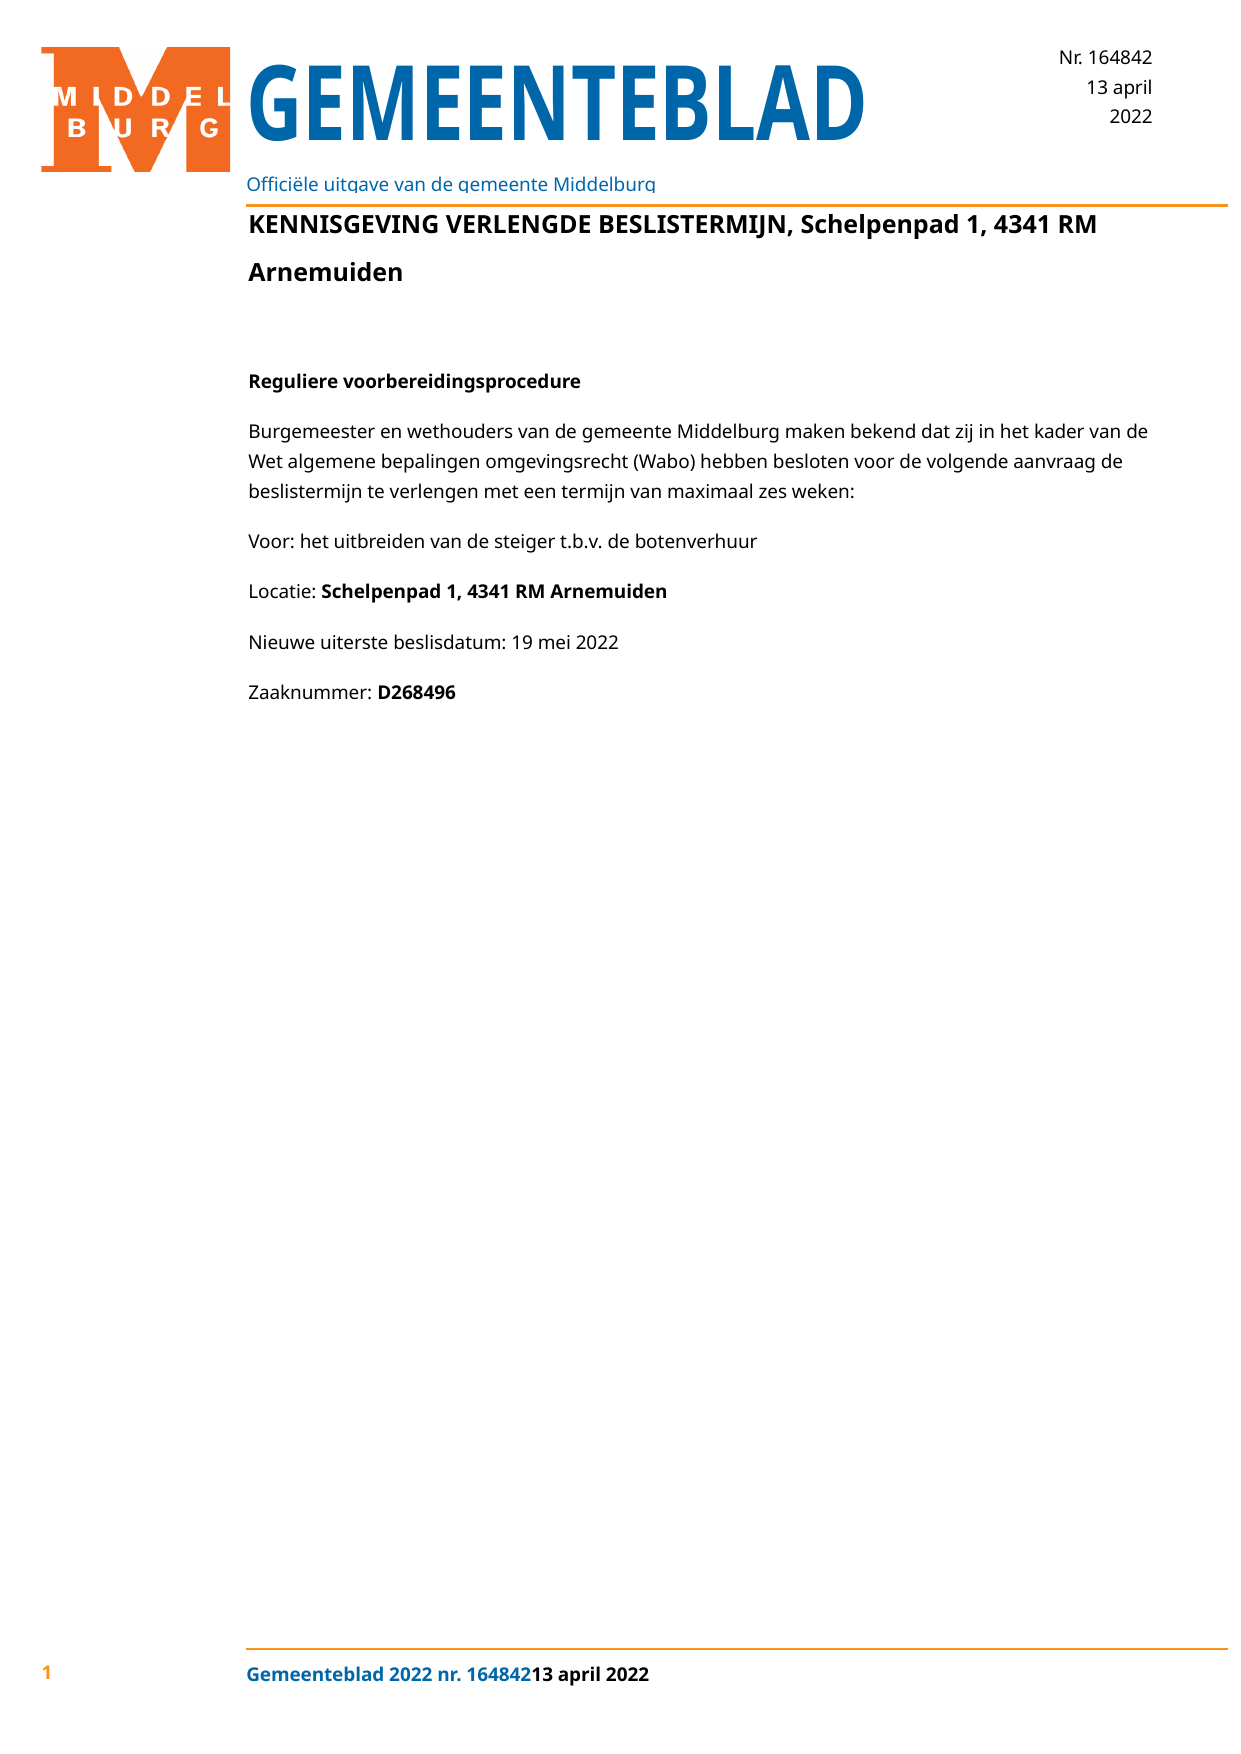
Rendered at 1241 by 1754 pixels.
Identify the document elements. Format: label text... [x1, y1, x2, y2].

text Nieuwe uiterste beslisdatum: 19 mei 2022 [248, 629, 1152, 655]
text Burgemeester en wethouders van de gemeente Middelburg maken bekend dat zij in het kader van de Wet algemene bepalingen omgevingsrecht (Wabo) hebben besloten voor de volgende aanvraag de beslistermijn te verlengen met een termijn van maximaal zes weken: [248, 419, 1152, 504]
text KENNISGEVING VERLENGDE BESLISTERMIJN, Schelpenpad 1, 4341 RM Arnemuiden [248, 207, 1152, 288]
text Reguliere voorbereidingsprocedure [248, 368, 1152, 394]
text Zaaknummer: D268496 [248, 679, 1152, 705]
text Voor: het uitbreiden van de steiger t.b.v. de botenverhuur [248, 528, 1152, 554]
picture [41, 47, 231, 172]
text Locatie: Schelpenpad 1, 4341 RM Arnemuiden [248, 579, 1152, 604]
